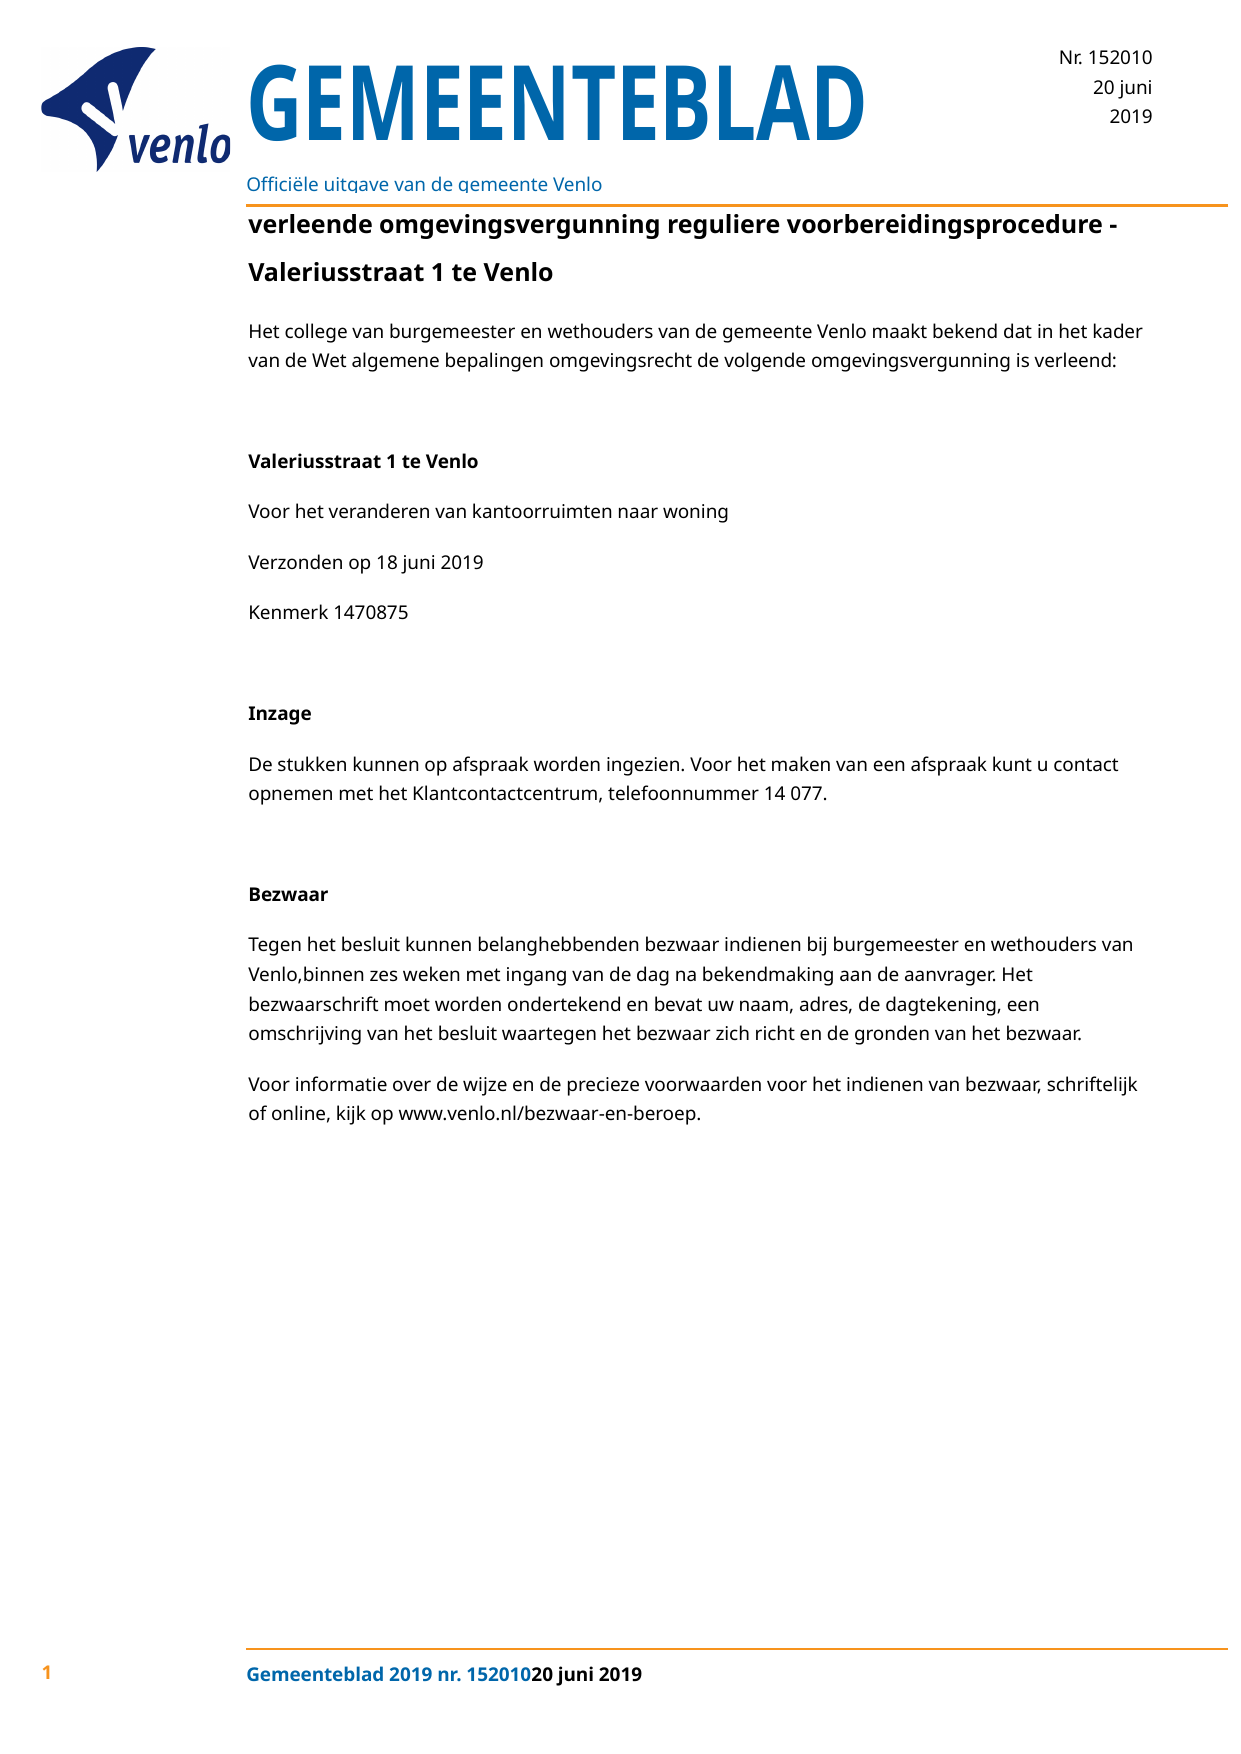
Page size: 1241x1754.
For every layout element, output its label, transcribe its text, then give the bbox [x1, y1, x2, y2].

text Voor informatie over de wijze en de precieze voorwaarden voor het indienen van bezwaar, schriftelijk of online, kijk op www.venlo.nl/bezwaar-en-beroep. [248, 1071, 1152, 1126]
picture [41, 47, 231, 172]
text De stukken kunnen op afspraak worden ingezien. Voor het maken van een afspraak kunt u contact opnemen met het Klantcontactcentrum, telefoonnummer 14 077. [248, 751, 1152, 806]
text Tegen het besluit kunnen belanghebbenden bezwaar indienen bij burgemeester en wethouders van Venlo,binnen zes weken met ingang van de dag na bekendmaking aan de aanvrager. Het bezwaarschrift moet worden ondertekend en bevat uw naam, adres, de dagtekening, een omschrijving van het besluit waartegen het bezwaar zich richt en de gronden van het bezwaar. [248, 932, 1152, 1046]
text Valeriusstraat 1 te Venlo [248, 448, 1152, 474]
text verleende omgevingsvergunning reguliere voorbereidingsprocedure - Valeriusstraat 1 te Venlo [248, 207, 1152, 288]
text Inzage [248, 700, 1152, 726]
text Verzonden op 18 juni 2019 [248, 549, 1152, 575]
text Bezwaar [248, 881, 1152, 907]
text Kenmerk 1470875 [248, 599, 1152, 625]
text Voor het veranderen van kantoorruimten naar woning [248, 499, 1152, 524]
text Het college van burgemeester en wethouders van de gemeente Venlo maakt bekend dat in het kader van de Wet algemene bepalingen omgevingsrecht de volgende omgevingsvergunning is verleend: [248, 318, 1152, 373]
